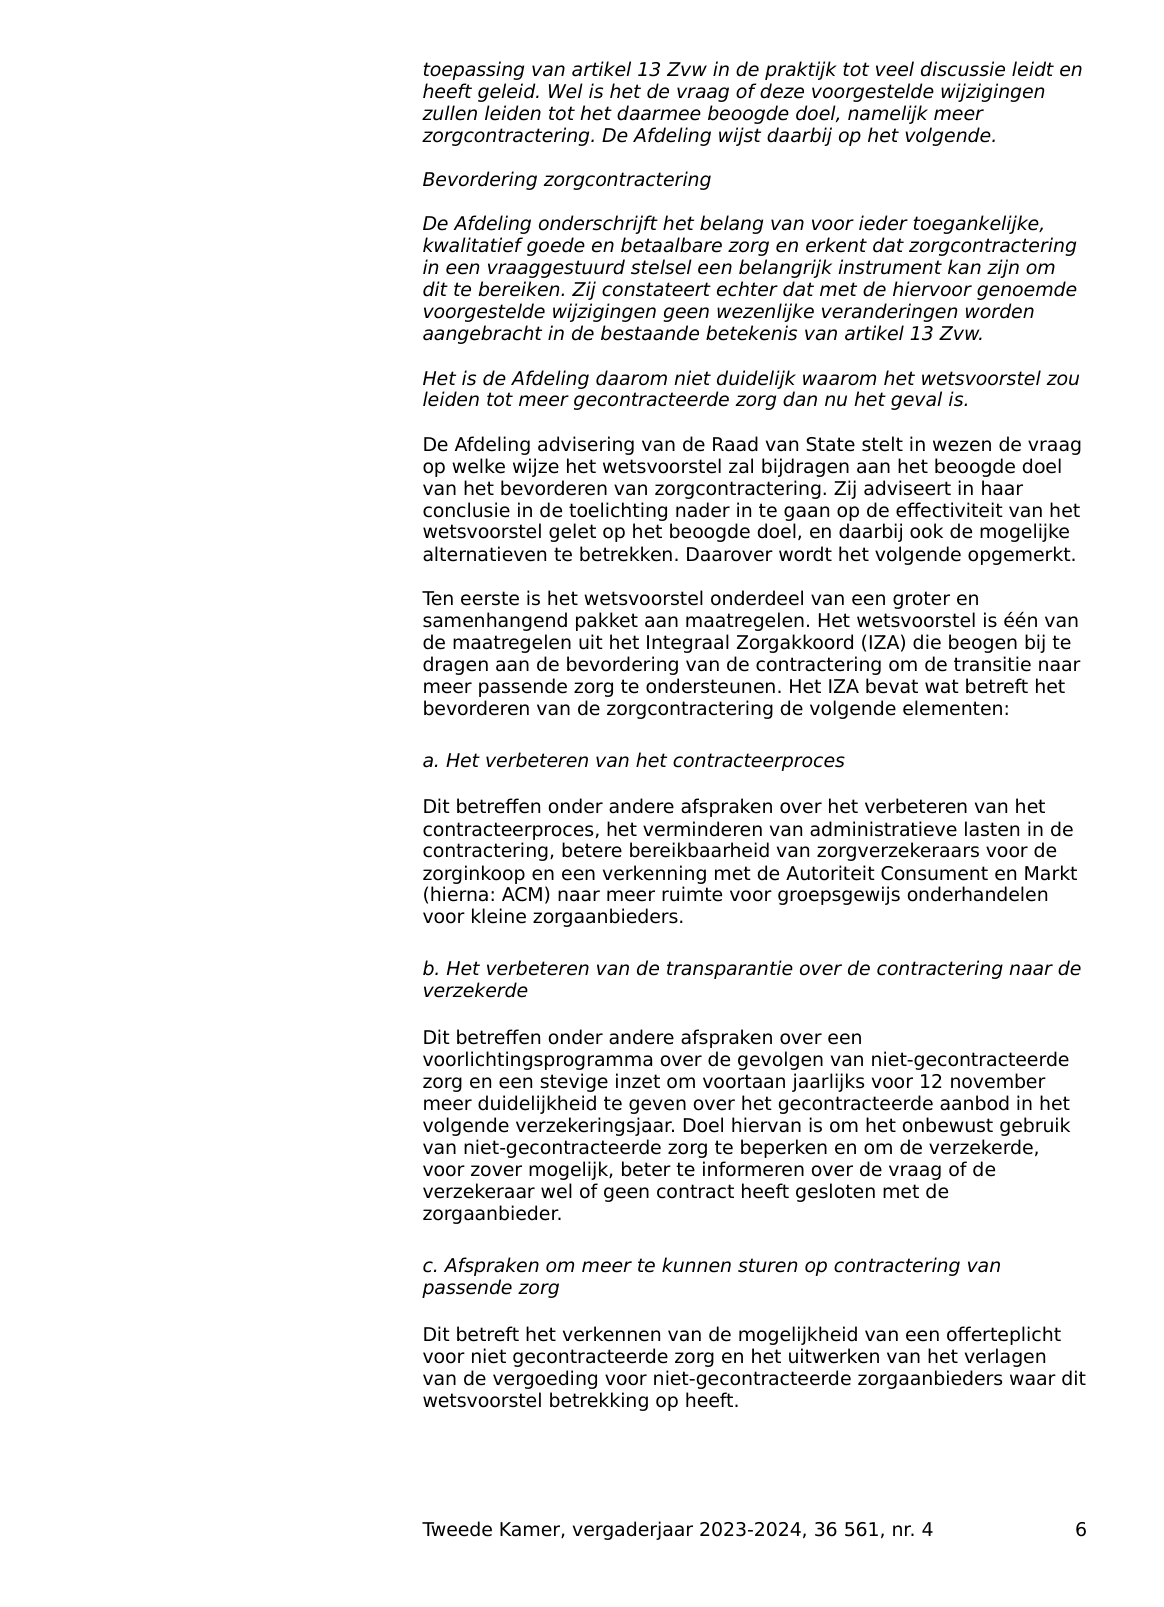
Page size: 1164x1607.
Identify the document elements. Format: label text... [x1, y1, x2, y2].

text Het is de Afdeling daarom niet duidelijk waarom het wetsvoorstel zou leiden tot meer gecontracteerde zorg dan nu het geval is. [422, 367, 1087, 411]
subtitle b. Het verbeteren van de transparantie over de contractering naar de verzekerde [422, 958, 1087, 1002]
text De Afdeling advisering van de Raad van State stelt in wezen de vraag op welke wijze het wetsvoorstel zal bijdragen aan het beoogde doel van het bevorderen van zorgcontractering. Zij adviseert in haar conclusie in de toelichting nader in te gaan op de effectiviteit van het wetsvoorstel gelet op het beoogde doel, en daarbij ook de mogelijke alternatieven te betrekken. Daarover wordt het volgende opgemerkt. [422, 433, 1087, 565]
text Dit betreft het verkennen van de mogelijkheid van een offerteplicht voor niet gecontracteerde zorg en het uitwerken van het verlagen van de vergoeding voor niet-gecontracteerde zorgaanbieders waar dit wetsvoorstel betrekking op heeft. [422, 1324, 1087, 1412]
subtitle c. Afspraken om meer te kunnen sturen op contractering van passende zorg [422, 1255, 1087, 1299]
text Dit betreffen onder andere afspraken over het verbeteren van het contracteerproces, het verminderen van administratieve lasten in de contractering, betere bereikbaarheid van zorgverzekeraars voor de zorginkoop en een verkenning met de Autoriteit Consument en Markt (hierna: ACM) naar meer ruimte voor groepsgewijs onderhandelen voor kleine zorgaanbieders. [422, 796, 1087, 928]
text toepassing van artikel 13 Zvw in de praktijk tot veel discussie leidt en heeft geleid. Wel is het de vraag of deze voorgestelde wijzigingen zullen leiden tot het daarmee beoogde doel, namelijk meer zorgcontractering. De Afdeling wijst daarbij op het volgende. [422, 59, 1087, 147]
text De Afdeling onderschrijft het belang van voor ieder toegankelijke, kwalitatief goede en betaalbare zorg en erkent dat zorgcontractering in een vraaggestuurd stelsel een belangrijk instrument kan zijn om dit te bereiken. Zij constateert echter dat met de hiervoor genoemde voorgestelde wijzigingen geen wezenlijke veranderingen worden aangebracht in de bestaande betekenis van artikel 13 Zvw. [422, 213, 1087, 345]
subtitle a. Het verbeteren van het contracteerproces [422, 749, 1087, 771]
text Ten eerste is het wetsvoorstel onderdeel van een groter en samenhangend pakket aan maatregelen. Het wetsvoorstel is één van de maatregelen uit het Integraal Zorgakkoord (IZA) die beogen bij te dragen aan de bevordering van de contractering om de transitie naar meer passende zorg te ondersteunen. Het IZA bevat wat betreft het bevorderen van de zorgcontractering de volgende elementen: [422, 588, 1087, 719]
text Dit betreffen onder andere afspraken over een voorlichtingsprogramma over de gevolgen van niet-gecontracteerde zorg en een stevige inzet om voortaan jaarlijks voor 12 november meer duidelijkheid te geven over het gecontracteerde aanbod in het volgende verzekeringsjaar. Doel hiervan is om het onbewust gebruik van niet-gecontracteerde zorg te beperken en om de verzekerde, voor zover mogelijk, beter te informeren over de vraag of de verzekeraar wel of geen contract heeft gesloten met de zorgaanbieder. [422, 1027, 1087, 1225]
subtitle Bevordering zorgcontractering [422, 169, 1087, 191]
